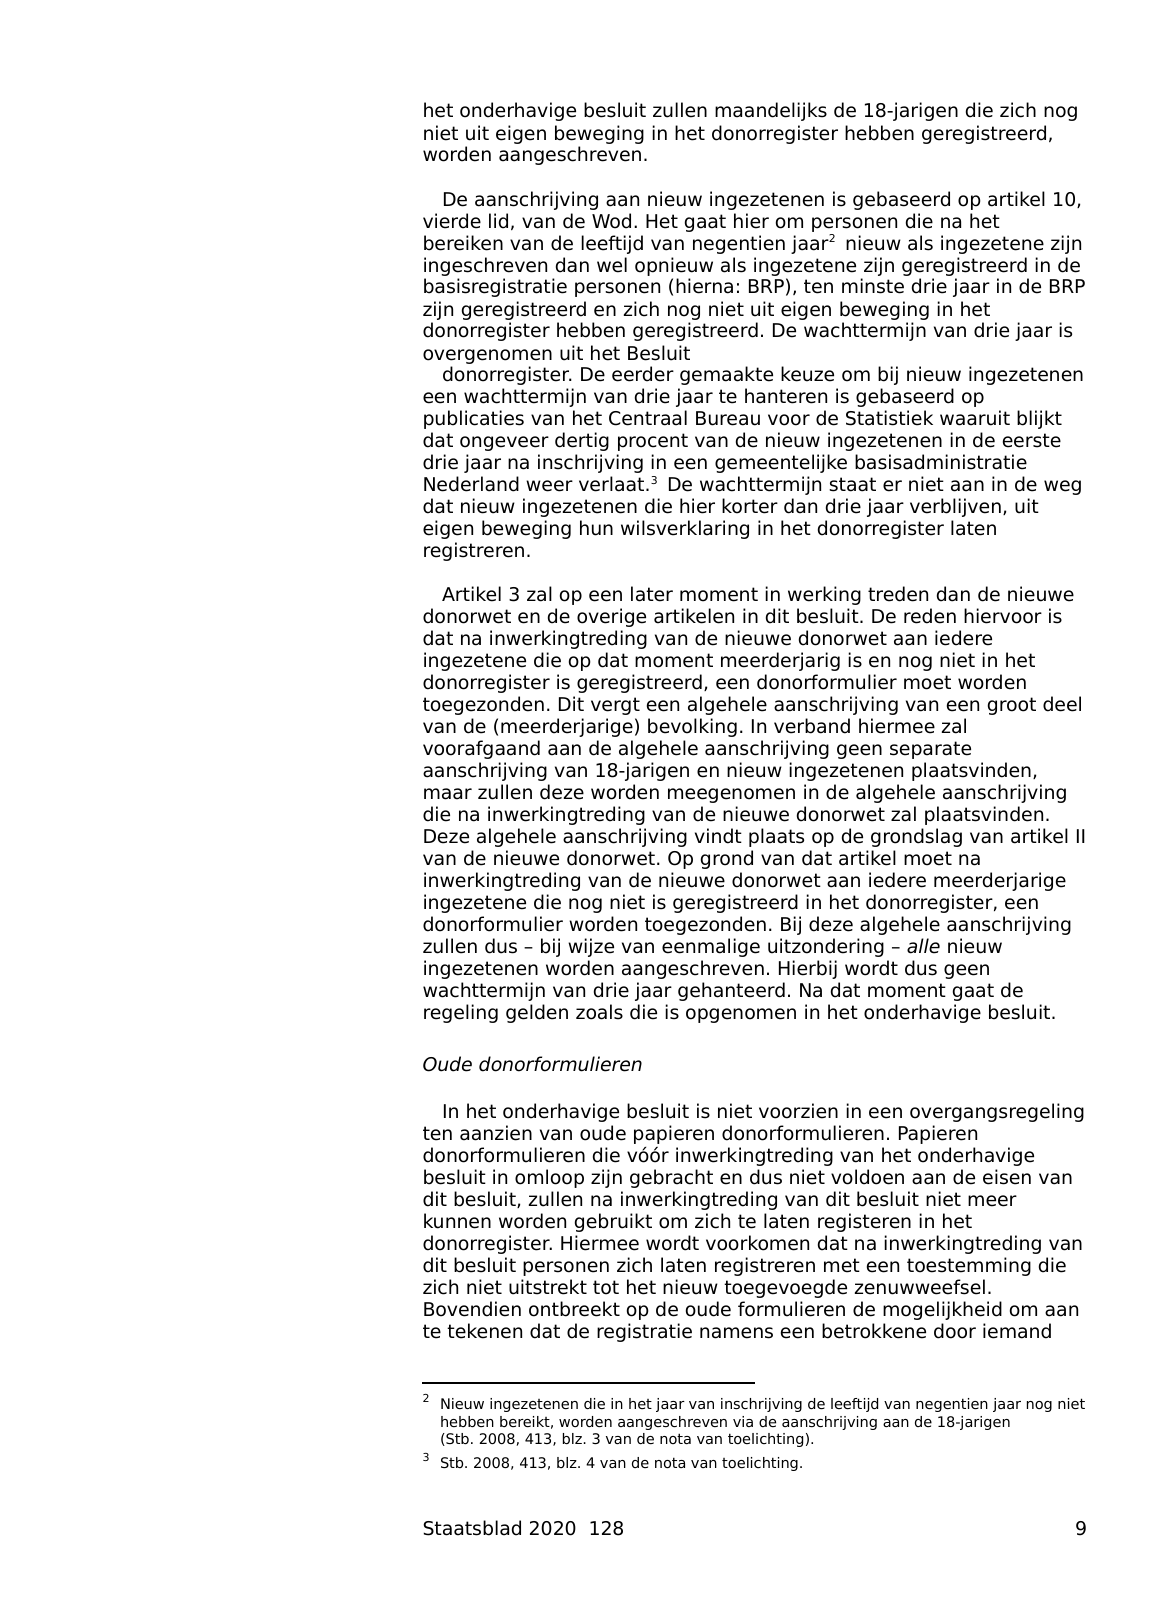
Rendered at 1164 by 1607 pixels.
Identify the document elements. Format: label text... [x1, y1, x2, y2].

text donorregister. De eerder gemaakte keuze om bij nieuw ingezetenen een wachttermijn van drie jaar te hanteren is gebaseerd op publicaties van het Centraal Bureau voor de Statistiek waaruit blijkt dat ongeveer dertig procent van de nieuw ingezetenen in de eerste drie jaar na inschrijving in een gemeentelijke basisadministratie Nederland weer verlaat. De wachttermijn staat er niet aan in de weg dat nieuw ingezetenen die hier korter dan drie jaar verblijven, uit eigen beweging hun wilsverklaring in het donorregister laten registreren. [422, 364, 1087, 562]
text Artikel 3 zal op een later moment in werking treden dan de nieuwe donorwet en de overige artikelen in dit besluit. De reden hiervoor is dat na inwerkingtreding van de nieuwe donorwet aan iedere ingezetene die op dat moment meerderjarig is en nog niet in het donorregister is geregistreerd, een donorformulier moet worden toegezonden. Dit vergt een algehele aanschrijving van een groot deel van de (meerderjarige) bevolking. In verband hiermee zal voorafgaand aan de algehele aanschrijving geen separate aanschrijving van 18-jarigen en nieuw ingezetenen plaatsvinden, maar zullen deze worden meegenomen in de algehele aanschrijving die na inwerkingtreding van de nieuwe donorwet zal plaatsvinden. Deze algehele aanschrijving vindt plaats op de grondslag van artikel II van de nieuwe donorwet. Op grond van dat artikel moet na inwerkingtreding van de nieuwe donorwet aan iedere meerderjarige ingezetene die nog niet is geregistreerd in het donorregister, een donorformulier worden toegezonden. Bij deze algehele aanschrijving zullen dus – bij wijze van eenmalige uitzondering – alle nieuw ingezetenen worden aangeschreven. Hierbij wordt dus geen wachttermijn van drie jaar gehanteerd. Na dat moment gaat de regeling gelden zoals die is opgenomen in het onderhavige besluit. [422, 584, 1087, 1024]
text Nieuw ingezetenen die in het jaar van inschrijving de leeftijd van negentien jaar nog niet hebben bereikt, worden aangeschreven via de aanschrijving aan de 18-jarigen (Stb. 2008, 413, blz. 3 van de nota van toelichting). [422, 1392, 1087, 1448]
text Stb. 2008, 413, blz. 4 van de nota van toelichting. [422, 1451, 1087, 1473]
text het onderhavige besluit zullen maandelijks de 18-jarigen die zich nog niet uit eigen beweging in het donorregister hebben geregistreerd, worden aangeschreven. [422, 100, 1087, 166]
text De aanschrijving aan nieuw ingezetenen is gebaseerd op artikel 10, vierde lid, van de Wod. Het gaat hier om personen die na het bereiken van de leeftijd van negentien jaar nieuw als ingezetene zijn ingeschreven dan wel opnieuw als ingezetene zijn geregistreerd in de basisregistratie personen (hierna: BRP), ten minste drie jaar in de BRP zijn geregistreerd en zich nog niet uit eigen beweging in het donorregister hebben geregistreerd. De wachttermijn van drie jaar is overgenomen uit het Besluit [422, 188, 1087, 364]
subtitle Oude donorformulieren [422, 1054, 1087, 1076]
text In het onderhavige besluit is niet voorzien in een overgangsregeling ten aanzien van oude papieren donorformulieren. Papieren donorformulieren die vóór inwerkingtreding van het onderhavige besluit in omloop zijn gebracht en dus niet voldoen aan de eisen van dit besluit, zullen na inwerkingtreding van dit besluit niet meer kunnen worden gebruikt om zich te laten registeren in het donorregister. Hiermee wordt voorkomen dat na inwerkingtreding van dit besluit personen zich laten registreren met een toestemming die zich niet uitstrekt tot het nieuw toegevoegde zenuwweefsel. Bovendien ontbreekt op de oude formulieren de mogelijkheid om aan te tekenen dat de registratie namens een betrokkene door iemand [422, 1101, 1087, 1343]
